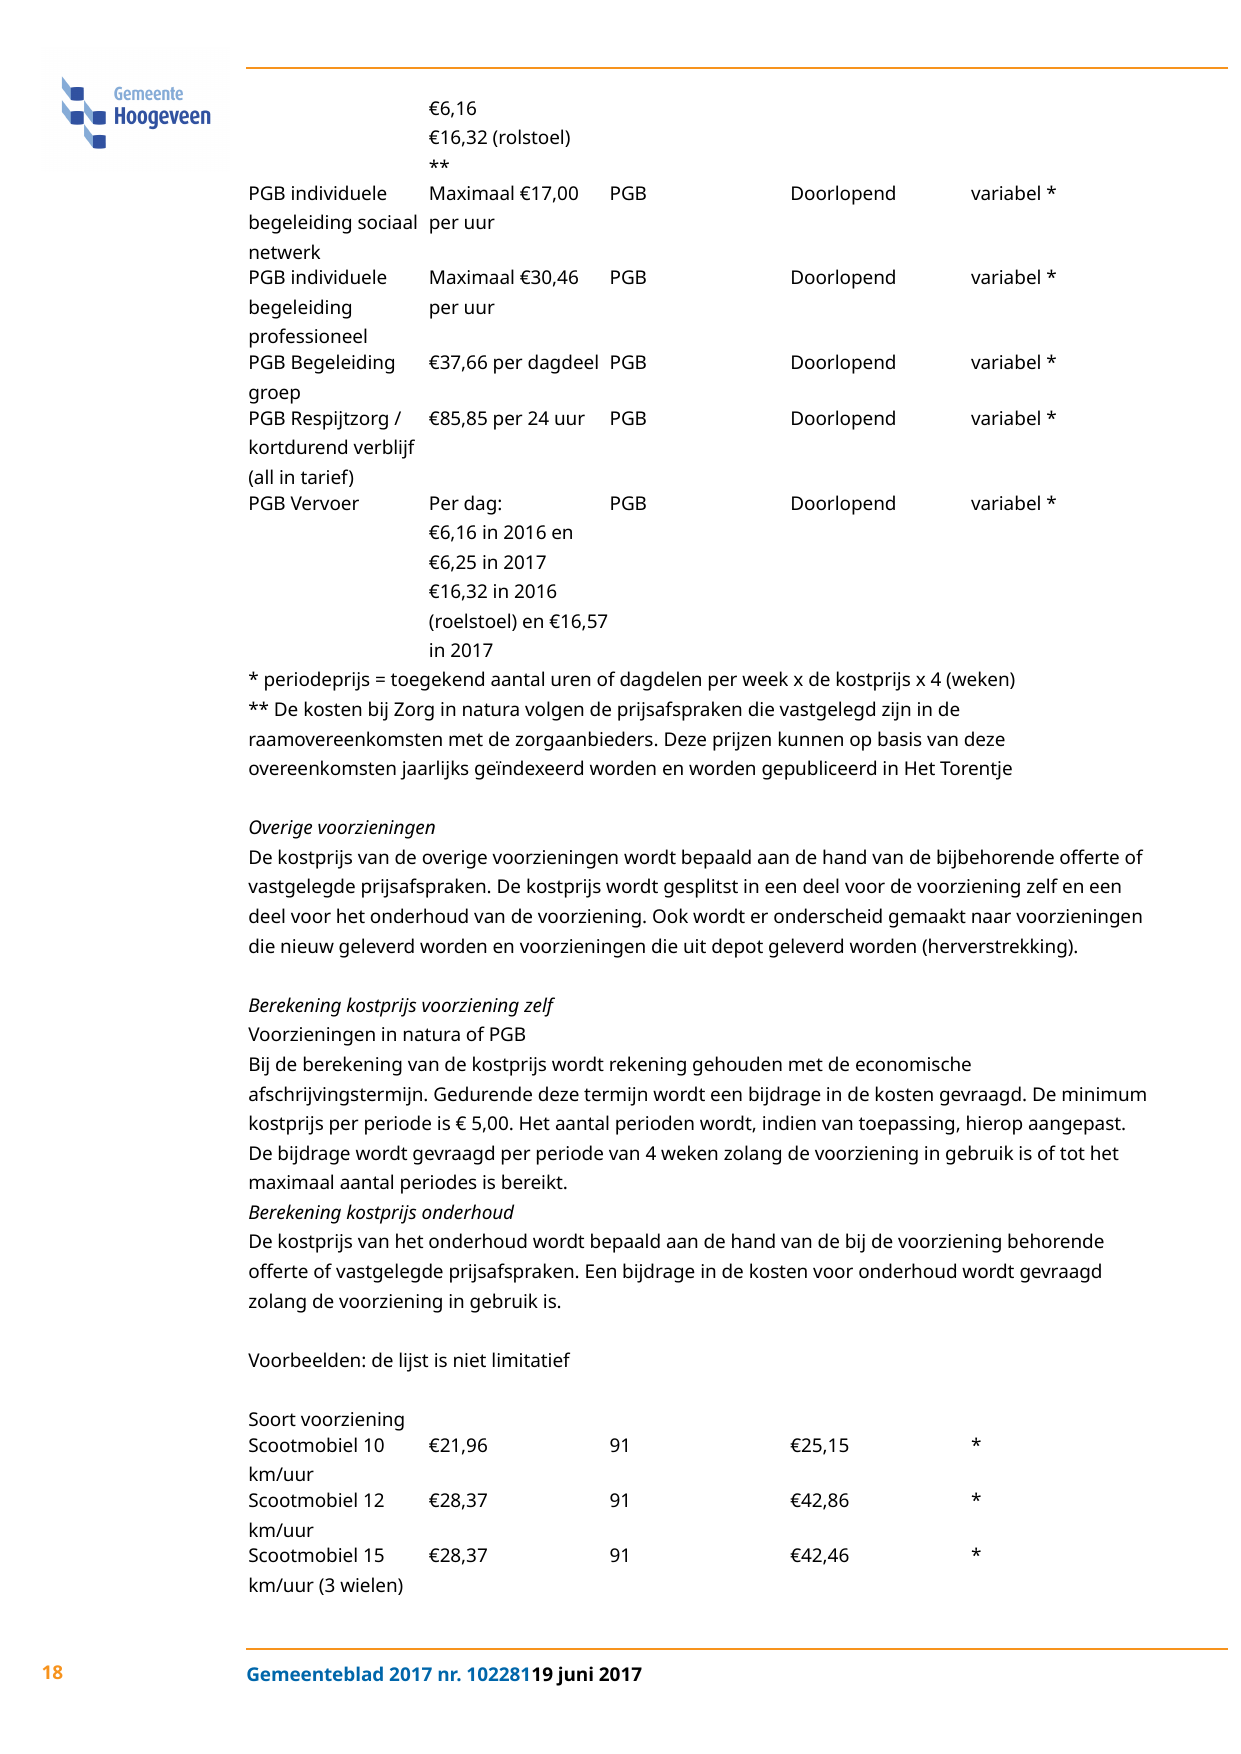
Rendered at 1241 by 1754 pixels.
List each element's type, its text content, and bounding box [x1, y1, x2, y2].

table_cell PGB [609, 350, 790, 405]
table_cell PGB [609, 490, 790, 663]
table_header [971, 1406, 1152, 1432]
table_cell 91 [609, 1432, 790, 1487]
text Berekening kostprijs voorziening zelf [248, 992, 1152, 1018]
table_cell [609, 95, 790, 180]
table_cell €42,46 [790, 1543, 971, 1598]
text De kostprijs van het onderhoud wordt bepaald aan de hand van de bij de voorziening behorende offerte of vastgelegde prijsafspraken. Een bijdrage in de kosten voor onderhoud wordt gevraagd zolang de voorziening in gebruik is. [248, 1229, 1152, 1313]
table_cell Scootmobiel 15 km/uur (3 wielen) [248, 1543, 429, 1598]
table_cell PGB Vervoer [248, 490, 429, 663]
text Voorbeelden: de lijst is niet limitatief [248, 1347, 1152, 1373]
table_cell 91 [609, 1487, 790, 1543]
table_cell Per dag: €6,16 in 2016 en €6,25 in 2017 €16,32 in 2016 (roelstoel) en €16,57 in 2017 [429, 490, 609, 663]
table_cell variabel * [971, 405, 1152, 490]
table_cell [790, 95, 971, 180]
table_cell * [971, 1432, 1152, 1487]
table_cell Doorlopend [790, 265, 971, 349]
table_cell PGB [609, 180, 790, 264]
table_cell variabel * [971, 490, 1152, 663]
text Bij de berekening van de kostprijs wordt rekening gehouden met de economische afschrijvingstermijn. Gedurende deze termijn wordt een bijdrage in de kosten gevraagd. De minimum kostprijs per periode is € 5,00. Het aantal perioden wordt, indien van toepassing, hierop aangepast. De bijdrage wordt gevraagd per periode van 4 weken zolang de voorziening in gebruik is of tot het maximaal aantal periodes is bereikt. [248, 1051, 1152, 1195]
table_cell Maximaal €17,00 per uur [429, 180, 609, 264]
table_cell [971, 95, 1152, 180]
table_header [790, 1406, 971, 1432]
table_cell * [971, 1543, 1152, 1598]
table_cell 91 [609, 1543, 790, 1598]
table_cell PGB individuele begeleiding professioneel [248, 265, 429, 349]
table_cell variabel * [971, 350, 1152, 405]
table_cell PGB [609, 265, 790, 349]
table_cell PGB [609, 405, 790, 490]
table_cell €42,86 [790, 1487, 971, 1543]
table_cell €21,96 [429, 1432, 609, 1487]
table_cell [248, 95, 429, 180]
table_cell PGB Begeleiding groep [248, 350, 429, 405]
picture [41, 47, 231, 172]
table_cell PGB Respijtzorg / kortdurend verblijf (all in tarief) [248, 405, 429, 490]
table_cell €28,37 [429, 1487, 609, 1543]
text Overige voorzieningen [248, 814, 1152, 840]
text Voorzieningen in natura of PGB [248, 1022, 1152, 1047]
table_cell €85,85 per 24 uur [429, 405, 609, 490]
table_cell variabel * [971, 180, 1152, 264]
text De kostprijs van de overige voorzieningen wordt bepaald aan de hand van de bijbehorende offerte of vastgelegde prijsafspraken. De kostprijs wordt gesplitst in een deel voor de voorziening zelf en een deel voor het onderhoud van de voorziening. Ook wordt er onderscheid gemaakt naar voorzieningen die nieuw geleverd worden en voorzieningen die uit depot geleverd worden (herverstrekking). [248, 844, 1152, 958]
table_cell €6,16 €16,32 (rolstoel) ** [429, 95, 609, 180]
table_cell Doorlopend [790, 490, 971, 663]
text * periodeprijs = toegekend aantal uren of dagdelen per week x de kostprijs x 4 (weken) [248, 667, 1152, 692]
table_cell Doorlopend [790, 180, 971, 264]
table_cell Maximaal €30,46 per uur [429, 265, 609, 349]
table_cell variabel * [971, 265, 1152, 349]
table_header [429, 1406, 609, 1432]
text ** De kosten bij Zorg in natura volgen de prijsafspraken die vastgelegd zijn in de raamovereenkomsten met de zorgaanbieders. Deze prijzen kunnen op basis van deze overeenkomsten jaarlijks geïndexeerd worden en worden gepubliceerd in Het Torentje [248, 696, 1152, 781]
table_cell €37,66 per dagdeel [429, 350, 609, 405]
table_cell Scootmobiel 10 km/uur [248, 1432, 429, 1487]
text Berekening kostprijs onderhoud [248, 1199, 1152, 1225]
table_cell Doorlopend [790, 350, 971, 405]
table_cell €25,15 [790, 1432, 971, 1487]
table_header [609, 1406, 790, 1432]
table_header Soort voorziening [248, 1406, 429, 1432]
table_cell Scootmobiel 12 km/uur [248, 1487, 429, 1543]
table_cell Doorlopend [790, 405, 971, 490]
table_cell PGB individuele begeleiding sociaal netwerk [248, 180, 429, 264]
table_cell * [971, 1487, 1152, 1543]
table_cell €28,37 [429, 1543, 609, 1598]
